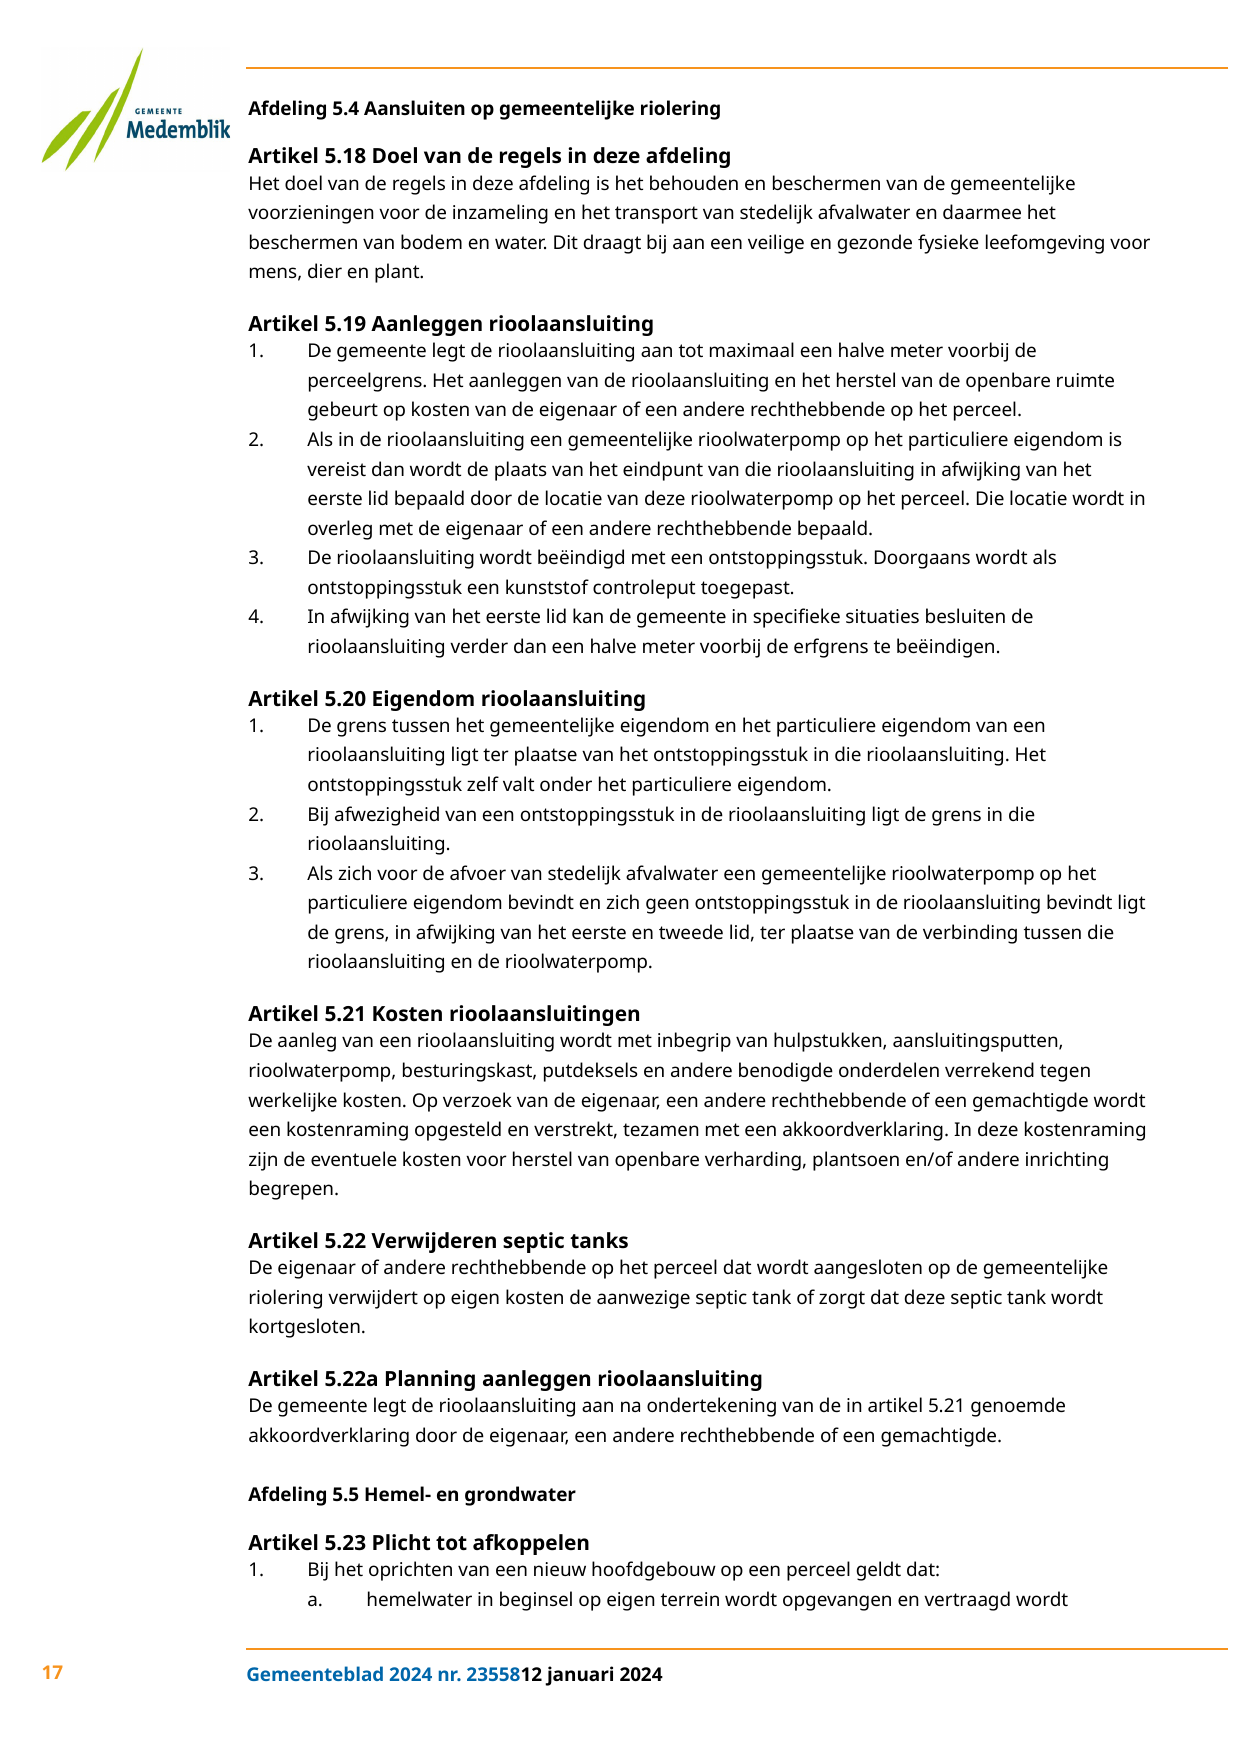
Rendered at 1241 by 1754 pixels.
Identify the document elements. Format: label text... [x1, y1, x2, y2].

text Artikel 5.22a Planning aanleggen rioolaansluiting [248, 1364, 1152, 1392]
list De gemeente legt de rioolaansluiting aan tot maximaal een halve meter voorbij de perceelgrens. Het aanleggen van de rioolaansluiting en het herstel van de openbare ruimte gebeurt op kosten van de eigenaar of een andere rechthebbende op het perceel. [248, 337, 1152, 422]
text De eigenaar of andere rechthebbende op het perceel dat wordt aangesloten op de gemeentelijke riolering verwijdert op eigen kosten de aanwezige septic tank of zorgt dat deze septic tank wordt kortgesloten. [248, 1254, 1152, 1339]
text Het doel van de regels in deze afdeling is het behouden en beschermen van de gemeentelijke voorzieningen voor de inzameling en het transport van stedelijk afvalwater en daarmee het beschermen van bodem en water. Dit draagt bij aan een veilige en gezonde fysieke leefomgeving voor mens, dier en plant. [248, 170, 1152, 284]
text Artikel 5.20 Eigendom rioolaansluiting [248, 684, 1152, 712]
text Artikel 5.19 Aanleggen rioolaansluiting [248, 309, 1152, 337]
text Afdeling 5.5 Hemel- en grondwater [248, 1481, 1152, 1507]
text Artikel 5.21 Kosten rioolaansluitingen [248, 999, 1152, 1028]
text Artikel 5.18 Doel van de regels in deze afdeling [248, 141, 1152, 170]
list De rioolaansluiting wordt beëindigd met een ontstoppingsstuk. Doorgaans wordt als ontstoppingsstuk een kunststof controleput toegepast. [248, 544, 1152, 600]
list Als zich voor de afvoer van stedelijk afvalwater een gemeentelijke rioolwaterpomp op het particuliere eigendom bevindt en zich geen ontstoppingsstuk in de rioolaansluiting bevindt ligt de grens, in afwijking van het eerste en tweede lid, ter plaatse van de verbinding tussen die rioolaansluiting en de rioolwaterpomp. [248, 860, 1152, 974]
picture [41, 47, 231, 172]
list Als in de rioolaansluiting een gemeentelijke rioolwaterpomp op het particuliere eigendom is vereist dan wordt de plaats van het eindpunt van die rioolaansluiting in afwijking van het eerste lid bepaald door de locatie van deze rioolwaterpomp op het perceel. Die locatie wordt in overleg met de eigenaar of een andere rechthebbende bepaald. [248, 426, 1152, 541]
list Bij het oprichten van een nieuw hoofdgebouw op een perceel geldt dat: [248, 1556, 1152, 1582]
text De gemeente legt de rioolaansluiting aan na ondertekening van de in artikel 5.21 genoemde akkoordverklaring door de eigenaar, een andere rechthebbende of een gemachtigde. [248, 1392, 1152, 1448]
list Bij afwezigheid van een ontstoppingsstuk in de rioolaansluiting ligt de grens in die rioolaansluiting. [248, 801, 1152, 856]
list De grens tussen het gemeentelijke eigendom en het particuliere eigendom van een rioolaansluiting ligt ter plaatse van het ontstoppingsstuk in die rioolaansluiting. Het ontstoppingsstuk zelf valt onder het particuliere eigendom. [248, 712, 1152, 797]
text Afdeling 5.4 Aansluiten op gemeentelijke riolering [248, 95, 1152, 121]
text Artikel 5.23 Plicht tot afkoppelen [248, 1528, 1152, 1556]
text Artikel 5.22 Verwijderen septic tanks [248, 1226, 1152, 1254]
list hemelwater in beginsel op eigen terrein wordt opgevangen en vertraagd wordt [307, 1586, 1152, 1611]
list In afwijking van het eerste lid kan de gemeente in specifieke situaties besluiten de rioolaansluiting verder dan een halve meter voorbij de erfgrens te beëindigen. [248, 604, 1152, 659]
text De aanleg van een rioolaansluiting wordt met inbegrip van hulpstukken, aansluitingsputten, rioolwaterpomp, besturingskast, putdeksels en andere benodigde onderdelen verrekend tegen werkelijke kosten. Op verzoek van de eigenaar, een andere rechthebbende of een gemachtigde wordt een kostenraming opgesteld en verstrekt, tezamen met een akkoordverklaring. In deze kostenraming zijn de eventuele kosten voor herstel van openbare verharding, plantsoen en/of andere inrichting begrepen. [248, 1028, 1152, 1201]
